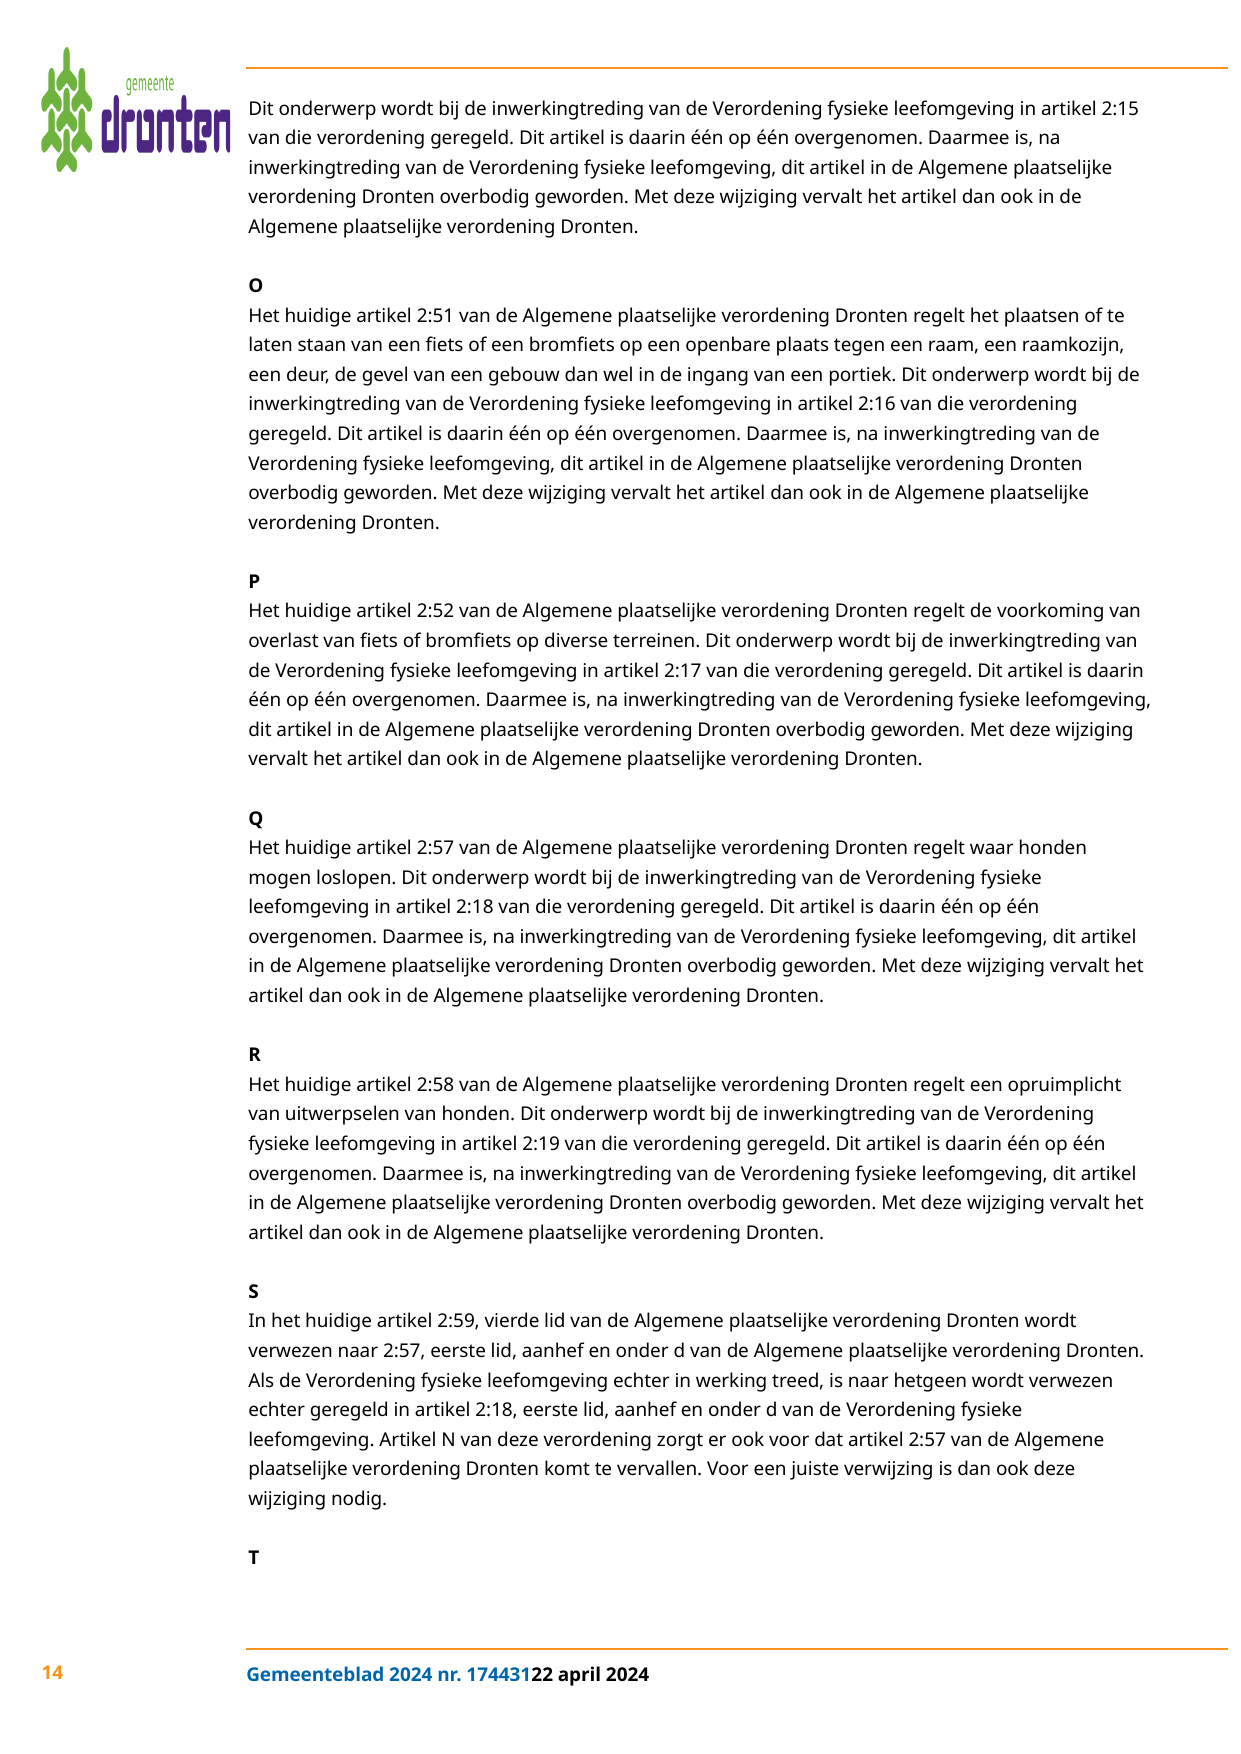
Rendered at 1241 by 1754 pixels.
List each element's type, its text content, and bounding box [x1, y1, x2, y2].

text Q [248, 805, 1152, 831]
text S [248, 1278, 1152, 1304]
text R [248, 1041, 1152, 1067]
picture [41, 47, 231, 172]
text P [248, 568, 1152, 594]
text Het huidige artikel 2:52 van de Algemene plaatselijke verordening Dronten regelt de voorkoming van overlast van fiets of bromfiets op diverse terreinen. Dit onderwerp wordt bij de inwerkingtreding van de Verordening fysieke leefomgeving in artikel 2:17 van die verordening geregeld. Dit artikel is daarin één op één overgenomen. Daarmee is, na inwerkingtreding van de Verordening fysieke leefomgeving, dit artikel in de Algemene plaatselijke verordening Dronten overbodig geworden. Met deze wijziging vervalt het artikel dan ook in de Algemene plaatselijke verordening Dronten. [248, 598, 1152, 771]
text In het huidige artikel 2:59, vierde lid van de Algemene plaatselijke verordening Dronten wordt verwezen naar 2:57, eerste lid, aanhef en onder d van de Algemene plaatselijke verordening Dronten. Als de Verordening fysieke leefomgeving echter in werking treed, is naar hetgeen wordt verwezen echter geregeld in artikel 2:18, eerste lid, aanhef en onder d van de Verordening fysieke leefomgeving. Artikel N van deze verordening zorgt er ook voor dat artikel 2:57 van de Algemene plaatselijke verordening Dronten komt te vervallen. Voor een juiste verwijzing is dan ook deze wijziging nodig. [248, 1308, 1152, 1511]
text Het huidige artikel 2:57 van de Algemene plaatselijke verordening Dronten regelt waar honden mogen loslopen. Dit onderwerp wordt bij de inwerkingtreding van de Verordening fysieke leefomgeving in artikel 2:18 van die verordening geregeld. Dit artikel is daarin één op één overgenomen. Daarmee is, na inwerkingtreding van de Verordening fysieke leefomgeving, dit artikel in de Algemene plaatselijke verordening Dronten overbodig geworden. Met deze wijziging vervalt het artikel dan ook in de Algemene plaatselijke verordening Dronten. [248, 834, 1152, 1008]
text O [248, 272, 1152, 298]
text Dit onderwerp wordt bij de inwerkingtreding van de Verordening fysieke leefomgeving in artikel 2:15 van die verordening geregeld. Dit artikel is daarin één op één overgenomen. Daarmee is, na inwerkingtreding van de Verordening fysieke leefomgeving, dit artikel in de Algemene plaatselijke verordening Dronten overbodig geworden. Met deze wijziging vervalt het artikel dan ook in de Algemene plaatselijke verordening Dronten. [248, 95, 1152, 239]
text T [248, 1544, 1152, 1570]
text Het huidige artikel 2:58 van de Algemene plaatselijke verordening Dronten regelt een opruimplicht van uitwerpselen van honden. Dit onderwerp wordt bij de inwerkingtreding van de Verordening fysieke leefomgeving in artikel 2:19 van die verordening geregeld. Dit artikel is daarin één op één overgenomen. Daarmee is, na inwerkingtreding van de Verordening fysieke leefomgeving, dit artikel in de Algemene plaatselijke verordening Dronten overbodig geworden. Met deze wijziging vervalt het artikel dan ook in de Algemene plaatselijke verordening Dronten. [248, 1071, 1152, 1245]
text Het huidige artikel 2:51 van de Algemene plaatselijke verordening Dronten regelt het plaatsen of te laten staan van een fiets of een bromfiets op een openbare plaats tegen een raam, een raamkozijn, een deur, de gevel van een gebouw dan wel in de ingang van een portiek. Dit onderwerp wordt bij de inwerkingtreding van de Verordening fysieke leefomgeving in artikel 2:16 van die verordening geregeld. Dit artikel is daarin één op één overgenomen. Daarmee is, na inwerkingtreding van de Verordening fysieke leefomgeving, dit artikel in de Algemene plaatselijke verordening Dronten overbodig geworden. Met deze wijziging vervalt het artikel dan ook in de Algemene plaatselijke verordening Dronten. [248, 302, 1152, 535]
